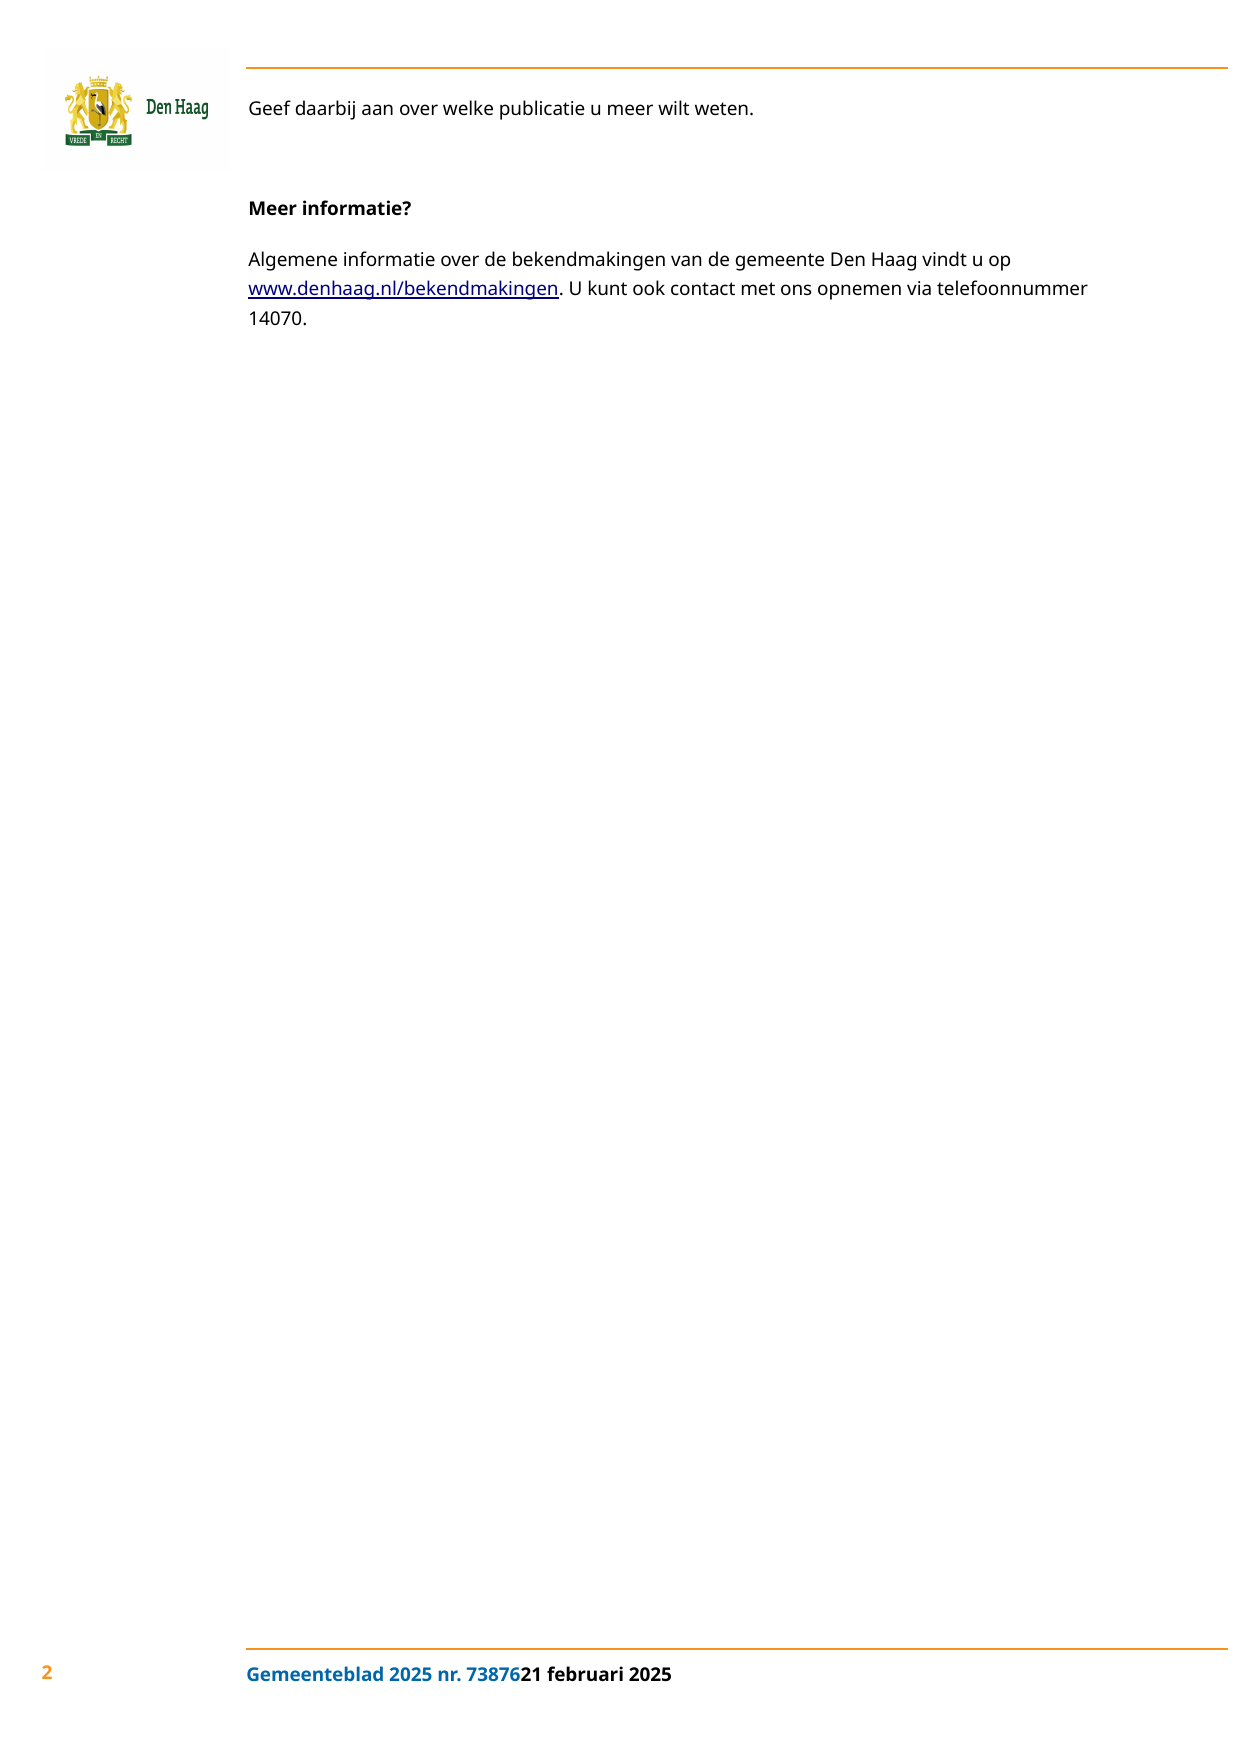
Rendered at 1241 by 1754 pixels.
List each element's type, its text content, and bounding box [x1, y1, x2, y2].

text Algemene informatie over de bekendmakingen van de gemeente Den Haag vindt u op www.denhaag.nl/bekendmakingen. U kunt ook contact met ons opnemen via telefoonnummer 14070. [248, 246, 1152, 331]
text Geef daarbij aan over welke publicatie u meer wilt weten. [248, 95, 1152, 121]
picture [41, 47, 231, 172]
text Meer informatie? [248, 196, 1152, 221]
